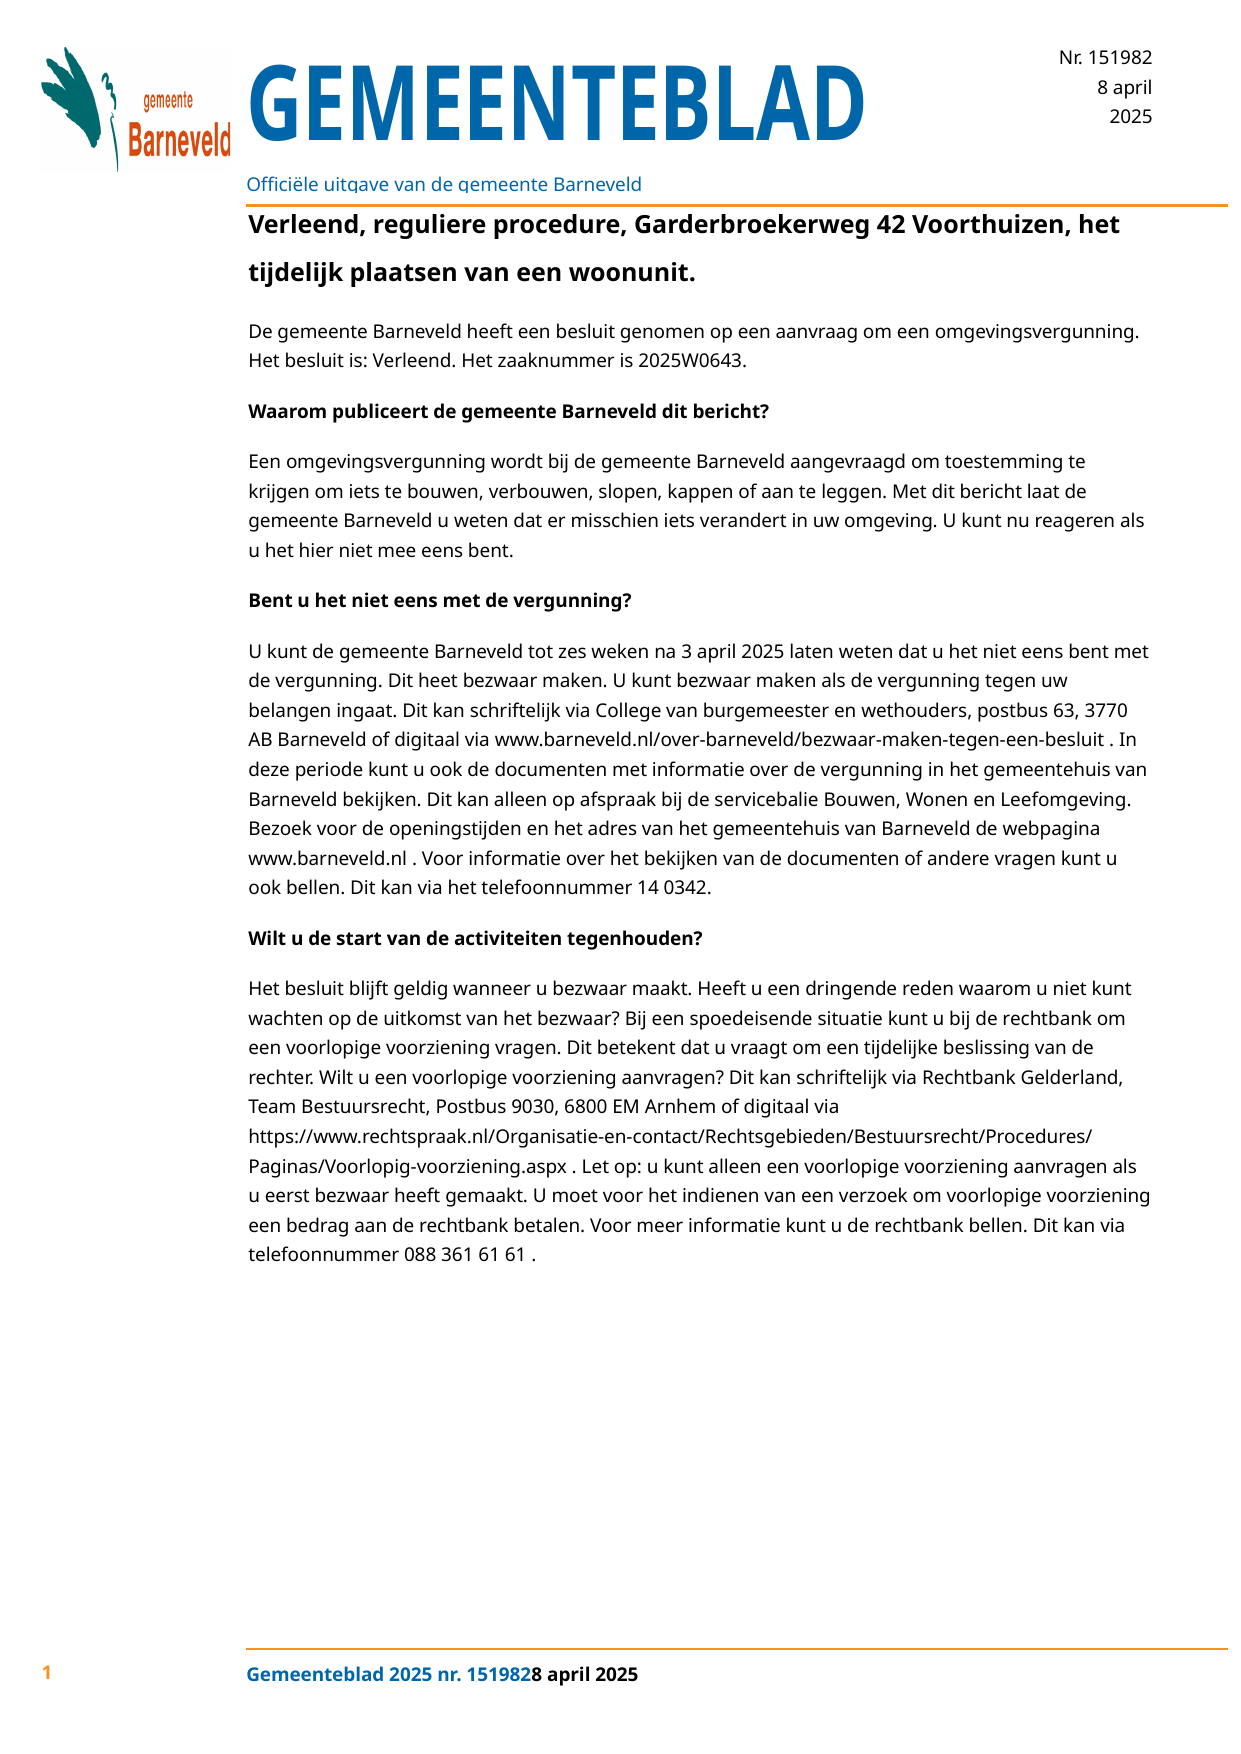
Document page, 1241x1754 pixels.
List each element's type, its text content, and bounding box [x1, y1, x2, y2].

text Waarom publiceert de gemeente Barneveld dit bericht? [248, 398, 1152, 424]
text Het besluit blijft geldig wanneer u bezwaar maakt. Heeft u een dringende reden waarom u niet kunt wachten op de uitkomst van het bezwaar? Bij een spoedeisende situatie kunt u bij de rechtbank om een voorlopige voorziening vragen. Dit betekent dat u vraagt om een tijdelijke beslissing van de rechter. Wilt u een voorlopige voorziening aanvragen? Dit kan schriftelijk via Rechtbank Gelderland, Team Bestuursrecht, Postbus 9030, 6800 EM Arnhem of digitaal via https://www.rechtspraak.nl/Organisatie-en-contact/Rechtsgebieden/Bestuursrecht/Procedures/Paginas/Voorlopig-voorziening.aspx . Let op: u kunt alleen een voorlopige voorziening aanvragen als u eerst bezwaar heeft gemaakt. U moet voor het indienen van een verzoek om voorlopige voorziening een bedrag aan de rechtbank betalen. Voor meer informatie kunt u de rechtbank bellen. Dit kan via telefoonnummer 088 361 61 61 . [248, 975, 1152, 1267]
text Verleend, reguliere procedure, Garderbroekerweg 42 Voorthuizen, het tijdelijk plaatsen van een woonunit. [248, 207, 1152, 288]
text Bent u het niet eens met de vergunning? [248, 587, 1152, 613]
text Een omgevingsvergunning wordt bij de gemeente Barneveld aangevraagd om toestemming te krijgen om iets te bouwen, verbouwen, slopen, kappen of aan te leggen. Met dit bericht laat de gemeente Barneveld u weten dat er misschien iets verandert in uw omgeving. U kunt nu reageren als u het hier niet mee eens bent. [248, 448, 1152, 563]
picture [41, 47, 231, 172]
text U kunt de gemeente Barneveld tot zes weken na 3 april 2025 laten weten dat u het niet eens bent met de vergunning. Dit heet bezwaar maken. U kunt bezwaar maken als de vergunning tegen uw belangen ingaat. Dit kan schriftelijk via College van burgemeester en wethouders, postbus 63, 3770 AB Barneveld of digitaal via www.barneveld.nl/over-barneveld/bezwaar-maken-tegen-een-besluit . In deze periode kunt u ook de documenten met informatie over de vergunning in het gemeentehuis van Barneveld bekijken. Dit kan alleen op afspraak bij de servicebalie Bouwen, Wonen en Leefomgeving. Bezoek voor de openingstijden en het adres van het gemeentehuis van Barneveld de webpagina www.barneveld.nl . Voor informatie over het bekijken van de documenten of andere vragen kunt u ook bellen. Dit kan via het telefoonnummer 14 0342. [248, 638, 1152, 900]
text Wilt u de start van de activiteiten tegenhouden? [248, 925, 1152, 951]
text De gemeente Barneveld heeft een besluit genomen op een aanvraag om een omgevingsvergunning. Het besluit is: Verleend. Het zaaknummer is 2025W0643. [248, 318, 1152, 373]
